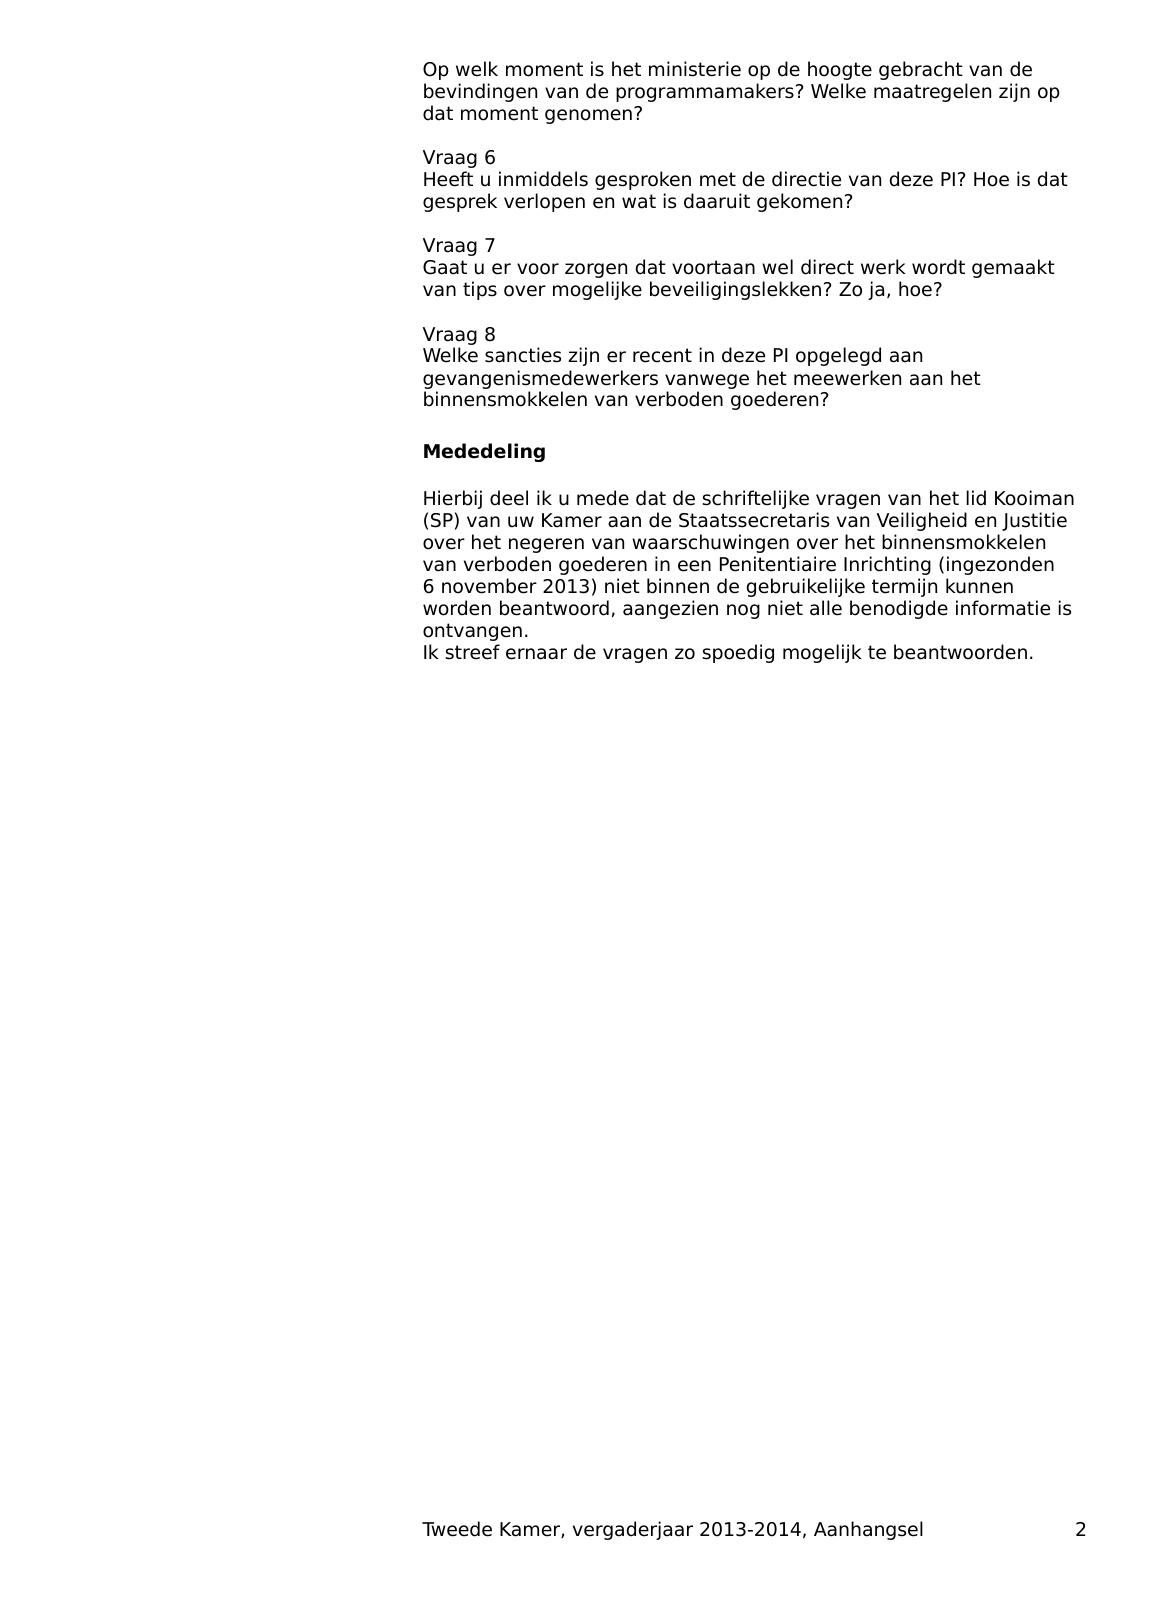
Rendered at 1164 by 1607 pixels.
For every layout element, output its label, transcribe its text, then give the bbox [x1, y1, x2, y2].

text Op welk moment is het ministerie op de hoogte gebracht van de bevindingen van de programmamakers? Welke maatregelen zijn op dat moment genomen? [422, 59, 1087, 125]
text Heeft u inmiddels gesproken met de directie van deze PI? Hoe is dat gesprek verlopen en wat is daaruit gekomen? [422, 169, 1087, 213]
text Vraag 7 [422, 235, 1087, 257]
text Gaat u er voor zorgen dat voortaan wel direct werk wordt gemaakt van tips over mogelijke beveiligingslekken? Zo ja, hoe? [422, 257, 1087, 301]
text Welke sancties zijn er recent in deze PI opgelegd aan gevangenismedewerkers vanwege het meewerken aan het binnensmokkelen van verboden goederen? [422, 345, 1087, 411]
text Vraag 8 [422, 323, 1087, 345]
text Hierbij deel ik u mede dat de schriftelijke vragen van het lid Kooiman (SP) van uw Kamer aan de Staatssecretaris van Veiligheid en Justitie over het negeren van waarschuwingen over het binnensmokkelen van verboden goederen in een Penitentiaire Inrichting (ingezonden 6 november 2013) niet binnen de gebruikelijke termijn kunnen worden beantwoord, aangezien nog niet alle benodigde informatie is ontvangen. [422, 488, 1087, 642]
text Vraag 6 [422, 147, 1087, 169]
text Ik streef ernaar de vragen zo spoedig mogelijk te beantwoorden. [422, 642, 1087, 664]
subtitle Mededeling [422, 441, 1087, 463]
